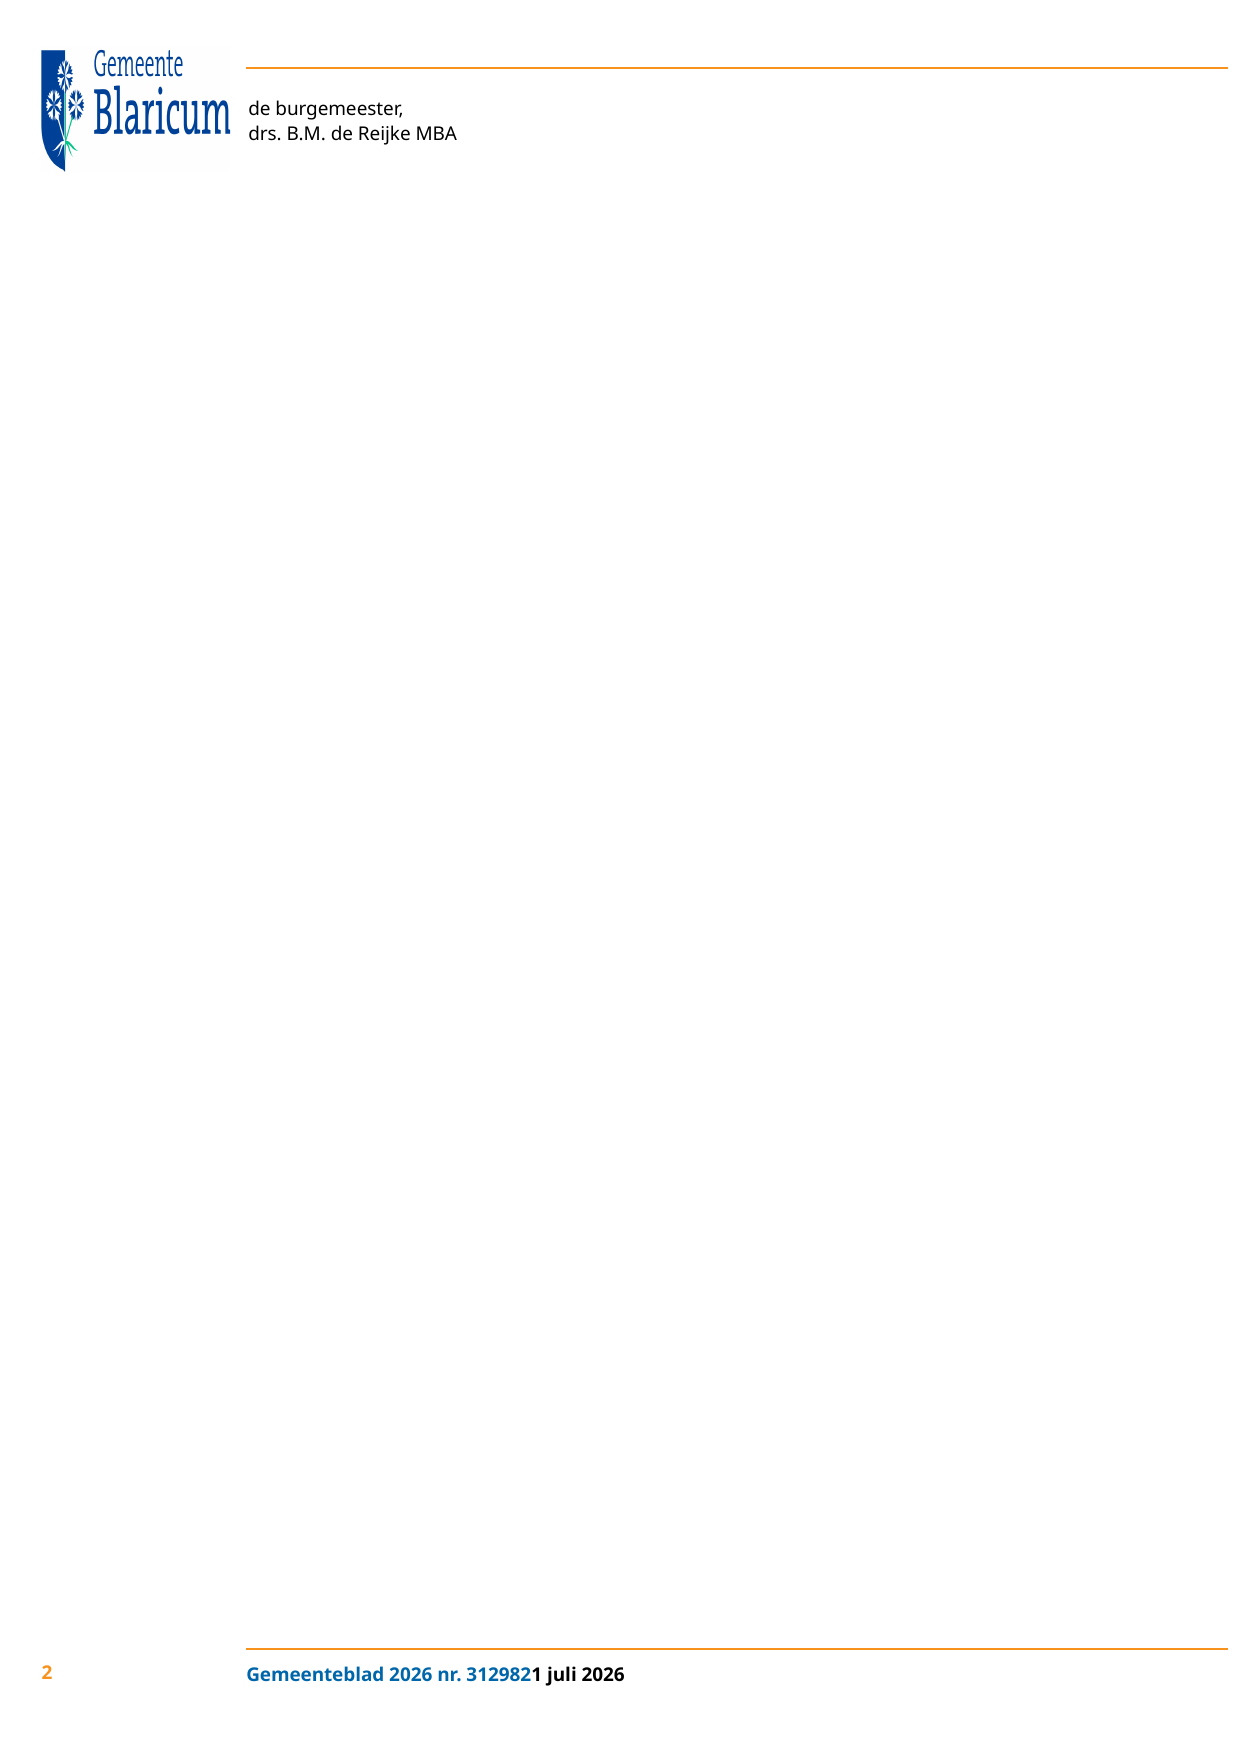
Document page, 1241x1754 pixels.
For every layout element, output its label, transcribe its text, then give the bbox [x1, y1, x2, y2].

picture [41, 47, 231, 172]
text de burgemeester, [248, 95, 1152, 121]
text drs. B.M. de Reijke MBA [248, 121, 1152, 146]
